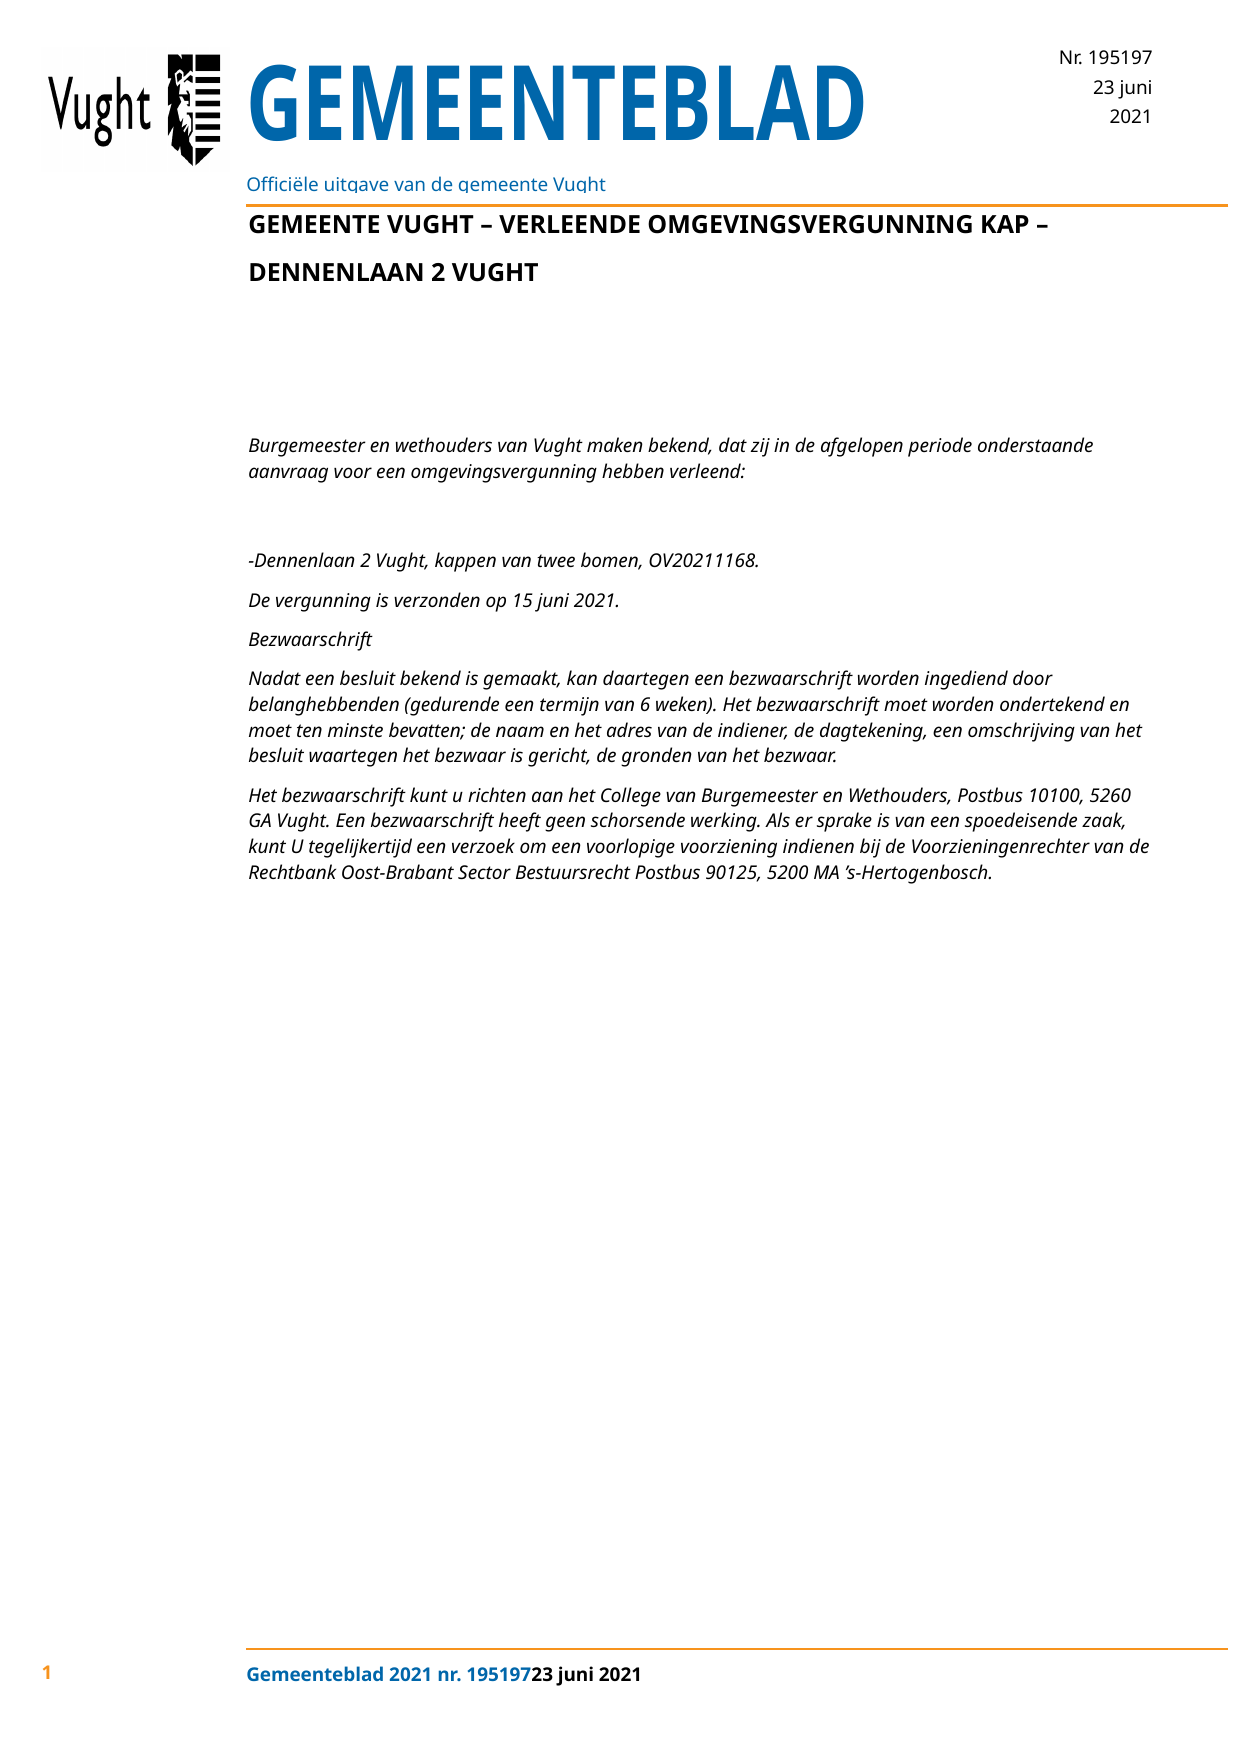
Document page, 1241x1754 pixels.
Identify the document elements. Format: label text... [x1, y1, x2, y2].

text -Dennenlaan 2 Vught, kappen van twee bomen, OV20211168. [248, 548, 1152, 573]
text GEMEENTE VUGHT – VERLEENDE OMGEVINGSVERGUNNING KAP – DENNENLAAN 2 VUGHT [248, 207, 1152, 288]
text Burgemeester en wethouders van Vught maken bekend, dat zij in de afgelopen periode onderstaande aanvraag voor een omgevingsvergunning hebben verleend: [248, 432, 1152, 484]
text Het bezwaarschrift kunt u richten aan het College van Burgemeester en Wethouders, Postbus 10100, 5260 GA Vught. Een bezwaarschrift heeft geen schorsende werking. Als er sprake is van een spoedeisende zaak, kunt U tegelijkertijd een verzoek om een voorlopige voorziening indienen bij de Voorzieningenrechter van de Rechtbank Oost-Brabant Sector Bestuursrecht Postbus 90125, 5200 MA ’s-Hertogenbosch. [248, 782, 1152, 885]
text Bezwaarschrift [248, 626, 1152, 652]
picture [41, 47, 231, 172]
text De vergunning is verzonden op 15 juni 2021. [248, 587, 1152, 613]
text Nadat een besluit bekend is gemaakt, kan daartegen een bezwaarschrift worden ingediend door belanghebbenden (gedurende een termijn van 6 weken). Het bezwaarschrift moet worden ondertekend en moet ten minste bevatten; de naam en het adres van de indiener, de dagtekening, een omschrijving van het besluit waartegen het bezwaar is gericht, de gronden van het bezwaar. [248, 666, 1152, 768]
